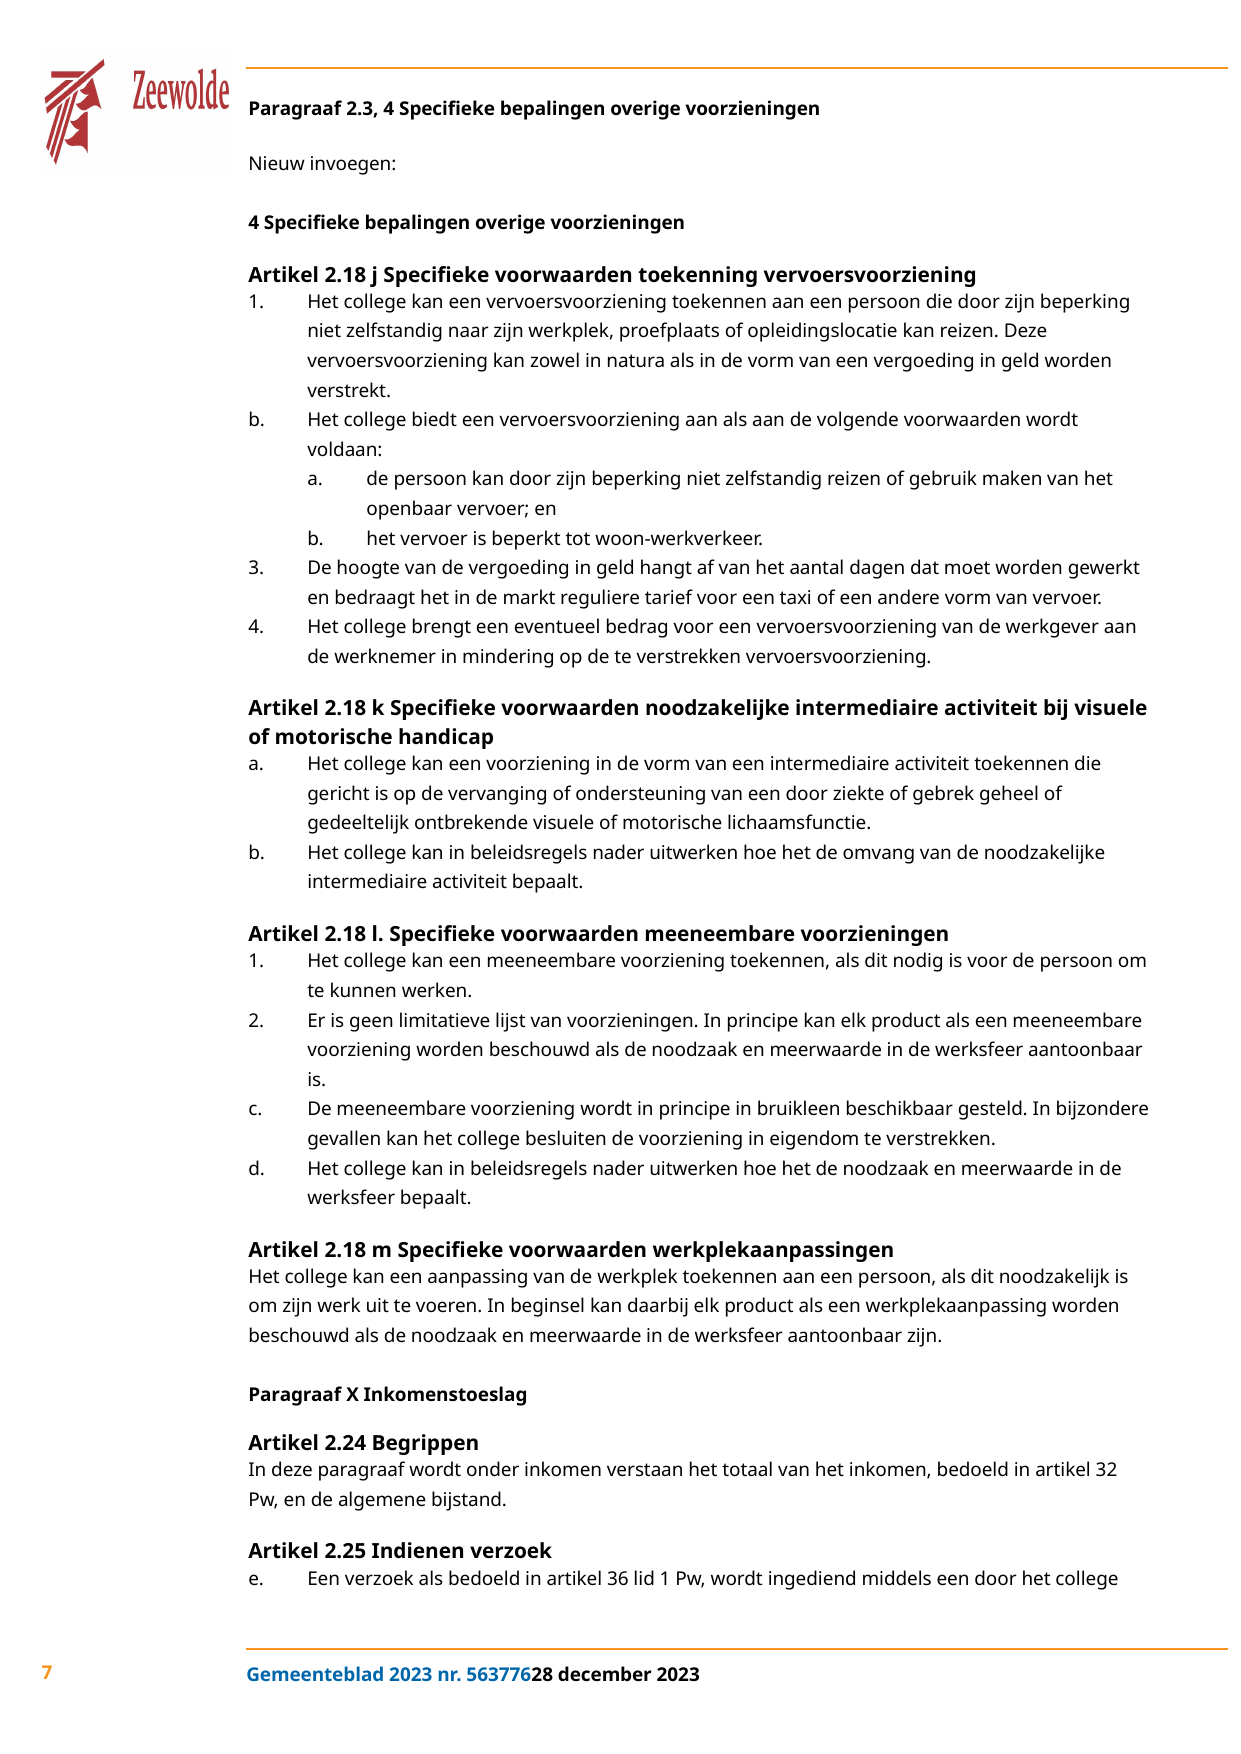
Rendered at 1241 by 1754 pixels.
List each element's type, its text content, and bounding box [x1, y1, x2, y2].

list Er is geen limitatieve lijst van voorzieningen. In principe kan elk product als een meeneembare voorziening worden beschouwd als de noodzaak en meerwaarde in de werksfeer aantoonbaar is. [248, 1007, 1152, 1092]
list Het college kan in beleidsregels nader uitwerken hoe het de omvang van de noodzakelijke intermediaire activiteit bepaalt. [248, 839, 1152, 894]
text Artikel 2.18 l. Specifieke voorwaarden meeneembare voorzieningen [248, 919, 1152, 948]
picture [41, 47, 231, 172]
text Artikel 2.18 j Specifieke voorwaarden toekenning vervoersvoorziening [248, 260, 1152, 288]
list De meeneembare voorziening wordt in principe in bruikleen beschikbaar gesteld. In bijzondere gevallen kan het college besluiten de voorziening in eigendom te verstrekken. [248, 1096, 1152, 1151]
text Artikel 2.18 m Specifieke voorwaarden werkplekaanpassingen [248, 1235, 1152, 1263]
text Nieuw invoegen: [248, 150, 1152, 176]
list Het college biedt een vervoersvoorziening aan als aan de volgende voorwaarden wordt voldaan: [248, 406, 1152, 462]
text Paragraaf 2.3, 4 Specifieke bepalingen overige voorzieningen [248, 95, 1152, 121]
text Artikel 2.18 k Specifieke voorwaarden noodzakelijke intermediaire activiteit bij visuele of motorische handicap [248, 693, 1152, 750]
list de persoon kan door zijn beperking niet zelfstandig reizen of gebruik maken van het openbaar vervoer; en [307, 466, 1152, 521]
list Het college kan een voorziening in de vorm van een intermediaire activiteit toekennen die gericht is op de vervanging of ondersteuning van een door ziekte of gebrek geheel of gedeeltelijk ontbrekende visuele of motorische lichaamsfunctie. [248, 750, 1152, 835]
list Het college brengt een eventueel bedrag voor een vervoersvoorziening van de werkgever aan de werknemer in mindering op de te verstrekken vervoersvoorziening. [248, 613, 1152, 669]
text Artikel 2.24 Begrippen [248, 1428, 1152, 1456]
text Artikel 2.25 Indienen verzoek [248, 1536, 1152, 1565]
list Een verzoek als bedoeld in artikel 36 lid 1 Pw, wordt ingediend middels een door het college [248, 1565, 1152, 1591]
list Het college kan in beleidsregels nader uitwerken hoe het de noodzaak en meerwaarde in de werksfeer bepaalt. [248, 1155, 1152, 1210]
list Het college kan een meeneembare voorziening toekennen, als dit nodig is voor de persoon om te kunnen werken. [248, 948, 1152, 1003]
text Het college kan een aanpassing van de werkplek toekennen aan een persoon, als dit noodzakelijk is om zijn werk uit te voeren. In beginsel kan daarbij elk product als een werkplekaanpassing worden beschouwd als de noodzaak en meerwaarde in de werksfeer aantoonbaar zijn. [248, 1263, 1152, 1348]
text In deze paragraaf wordt onder inkomen verstaan het totaal van het inkomen, bedoeld in artikel 32 Pw, en de algemene bijstand. [248, 1456, 1152, 1512]
list Het college kan een vervoersvoorziening toekennen aan een persoon die door zijn beperking niet zelfstandig naar zijn werkplek, proefplaats of opleidingslocatie kan reizen. Deze vervoersvoorziening kan zowel in natura als in de vorm van een vergoeding in geld worden verstrekt. [248, 288, 1152, 403]
list De hoogte van de vergoeding in geld hangt af van het aantal dagen dat moet worden gewerkt en bedraagt het in de markt reguliere tarief voor een taxi of een andere vorm van vervoer. [248, 554, 1152, 610]
text 4 Specifieke bepalingen overige voorzieningen [248, 209, 1152, 235]
list het vervoer is beperkt tot woon-werkverkeer. [307, 525, 1152, 551]
text Paragraaf X Inkomenstoeslag [248, 1381, 1152, 1407]
